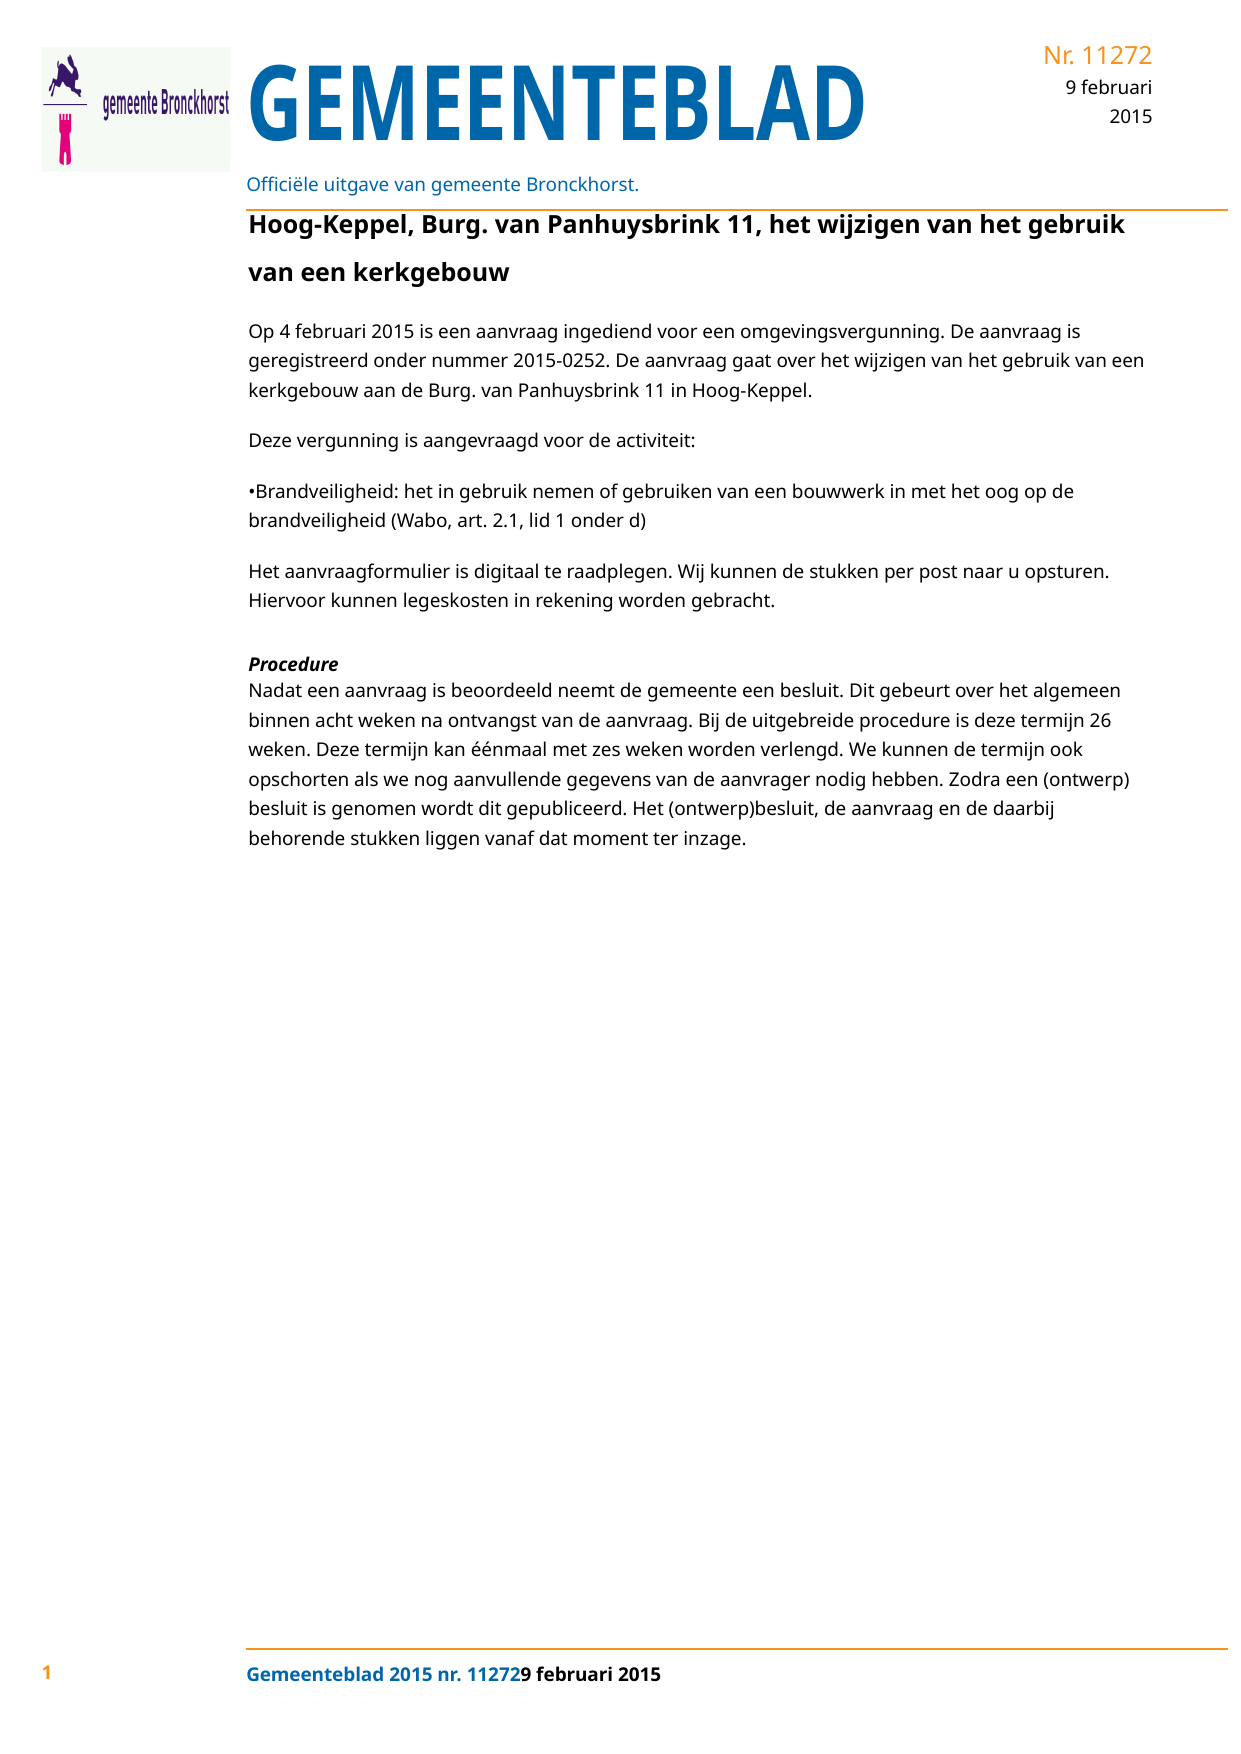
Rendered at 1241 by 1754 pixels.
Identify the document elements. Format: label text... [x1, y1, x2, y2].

text Procedure [248, 651, 1152, 677]
text Hoog-Keppel, Burg. van Panhuysbrink 11, het wijzigen van het gebruik van een kerkgebouw [248, 211, 1152, 288]
text •Brandveiligheid: het in gebruik nemen of gebruiken van een bouwwerk in met het oog op de brandveiligheid (Wabo, art. 2.1, lid 1 onder d) [248, 478, 1152, 533]
text Het aanvraagformulier is digitaal te raadplegen. Wij kunnen de stukken per post naar u opsturen. Hiervoor kunnen legeskosten in rekening worden gebracht. [248, 558, 1152, 613]
picture [41, 47, 231, 172]
text Nadat een aanvraag is beoordeeld neemt de gemeente een besluit. Dit gebeurt over het algemeen binnen acht weken na ontvangst van de aanvraag. Bij de uitgebreide procedure is deze termijn 26 weken. Deze termijn kan éénmaal met zes weken worden verlengd. We kunnen de termijn ook opschorten als we nog aanvullende gegevens van de aanvrager nodig hebben. Zodra een (ontwerp) besluit is genomen wordt dit gepubliceerd. Het (ontwerp)besluit, de aanvraag en de daarbij behorende stukken liggen vanaf dat moment ter inzage. [248, 677, 1152, 851]
text Deze vergunning is aangevraagd voor de activiteit: [248, 427, 1152, 453]
text Op 4 februari 2015 is een aanvraag ingediend voor een omgevingsvergunning. De aanvraag is geregistreerd onder nummer 2015-0252. De aanvraag gaat over het wijzigen van het gebruik van een kerkgebouw aan de Burg. van Panhuysbrink 11 in Hoog-Keppel. [248, 318, 1152, 403]
